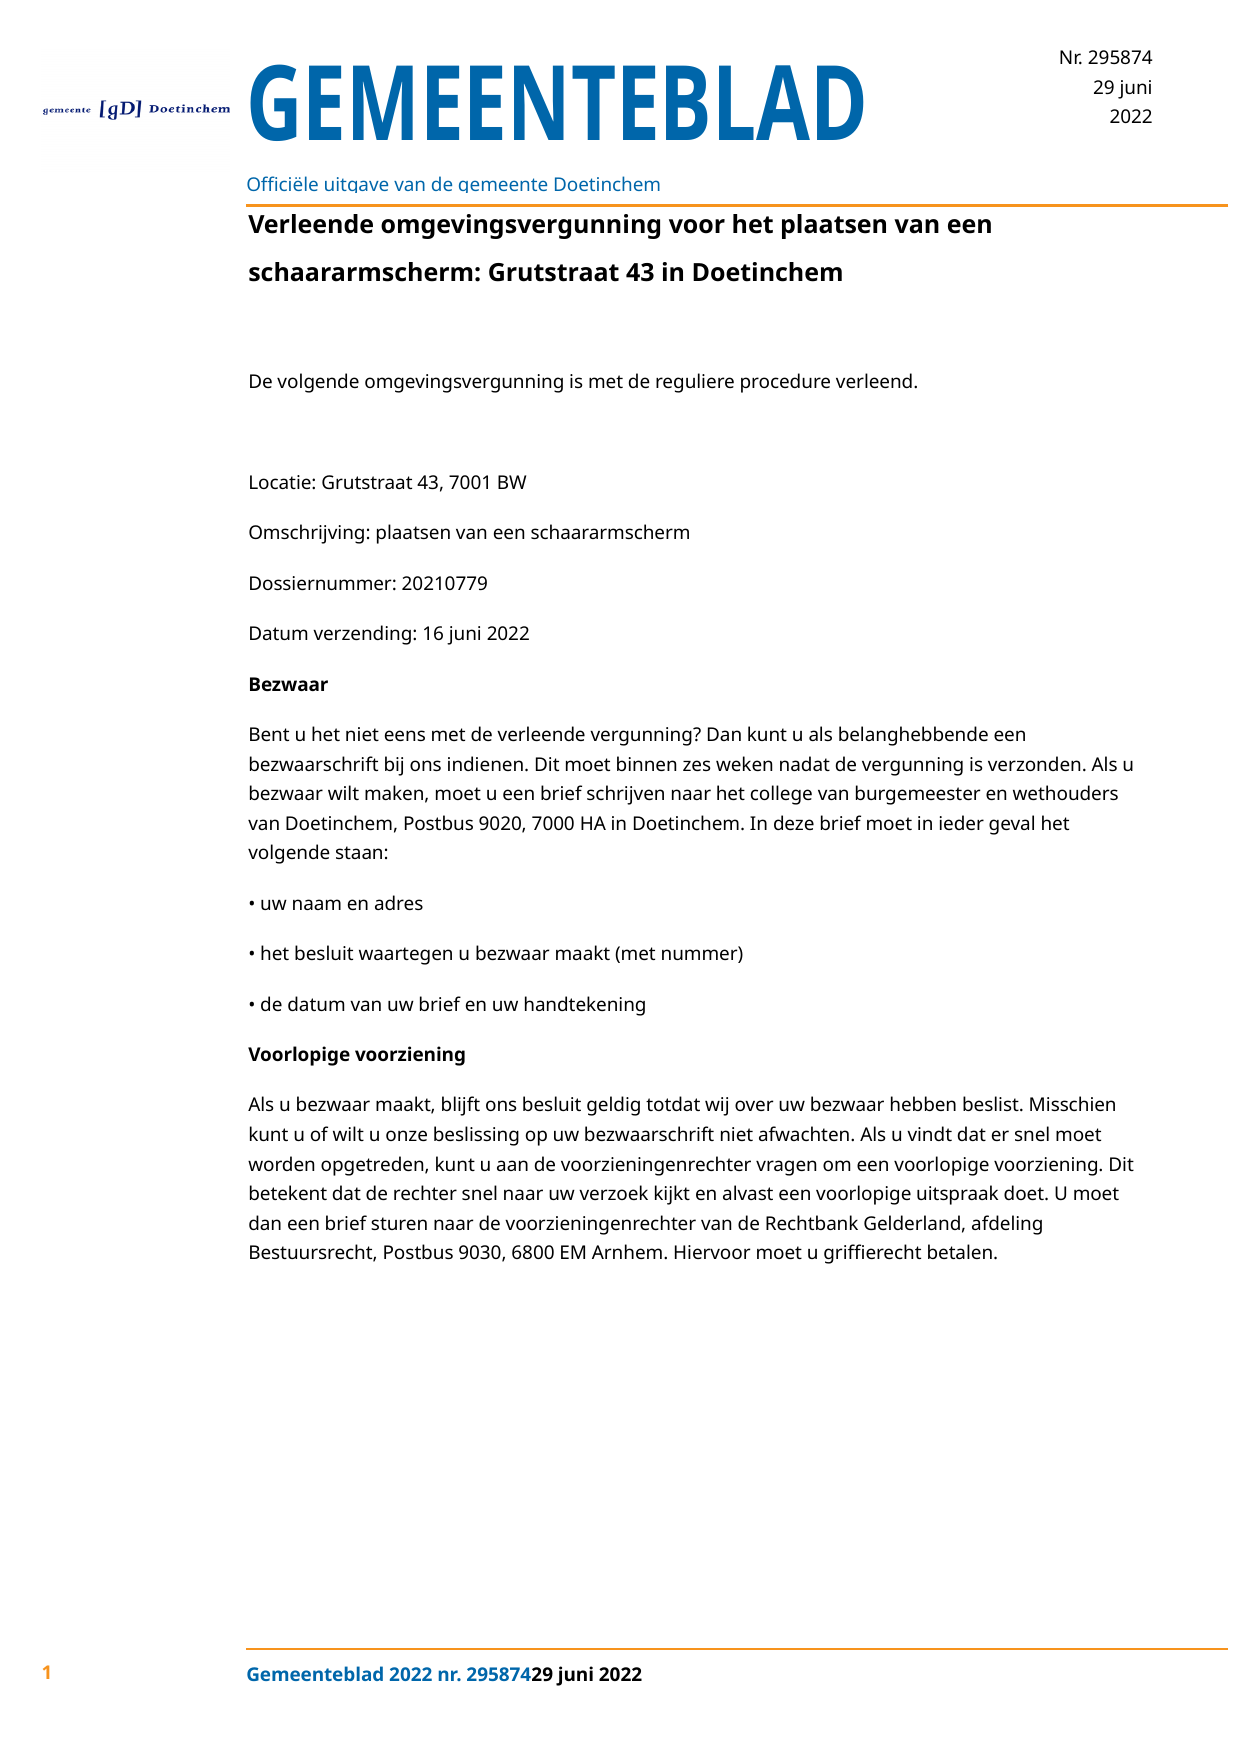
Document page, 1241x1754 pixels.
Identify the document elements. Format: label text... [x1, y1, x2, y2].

text Verleende omgevingsvergunning voor het plaatsen van een schaararmscherm: Grutstraat 43 in Doetinchem [248, 207, 1152, 288]
text Dossiernummer: 20210779 [248, 570, 1152, 596]
text Bezwaar [248, 671, 1152, 697]
text De volgende omgevingsvergunning is met de reguliere procedure verleend. [248, 368, 1152, 394]
text Bent u het niet eens met de verleende vergunning? Dan kunt u als belanghebbende een bezwaarschrift bij ons indienen. Dit moet binnen zes weken nadat de vergunning is verzonden. Als u bezwaar wilt maken, moet u een brief schrijven naar het college van burgemeester en wethouders van Doetinchem, Postbus 9020, 7000 HA in Doetinchem. In deze brief moet in ieder geval het volgende staan: [248, 721, 1152, 865]
text Datum verzending: 16 juni 2022 [248, 620, 1152, 646]
text Voorlopige voorziening [248, 1041, 1152, 1067]
text • uw naam en adres [248, 890, 1152, 916]
text • de datum van uw brief en uw handtekening [248, 991, 1152, 1017]
text Locatie: Grutstraat 43, 7001 BW [248, 469, 1152, 495]
picture [41, 47, 231, 172]
text Als u bezwaar maakt, blijft ons besluit geldig totdat wij over uw bezwaar hebben beslist. Misschien kunt u of wilt u onze beslissing op uw bezwaarschrift niet afwachten. Als u vindt dat er snel moet worden opgetreden, kunt u aan de voorzieningenrechter vragen om een voorlopige voorziening. Dit betekent dat de rechter snel naar uw verzoek kijkt en alvast een voorlopige uitspraak doet. U moet dan een brief sturen naar de voorzieningenrechter van de Rechtbank Gelderland, afdeling Bestuursrecht, Postbus 9030, 6800 EM Arnhem. Hiervoor moet u griffierecht betalen. [248, 1092, 1152, 1265]
text Omschrijving: plaatsen van een schaararmscherm [248, 519, 1152, 545]
text • het besluit waartegen u bezwaar maakt (met nummer) [248, 940, 1152, 966]
